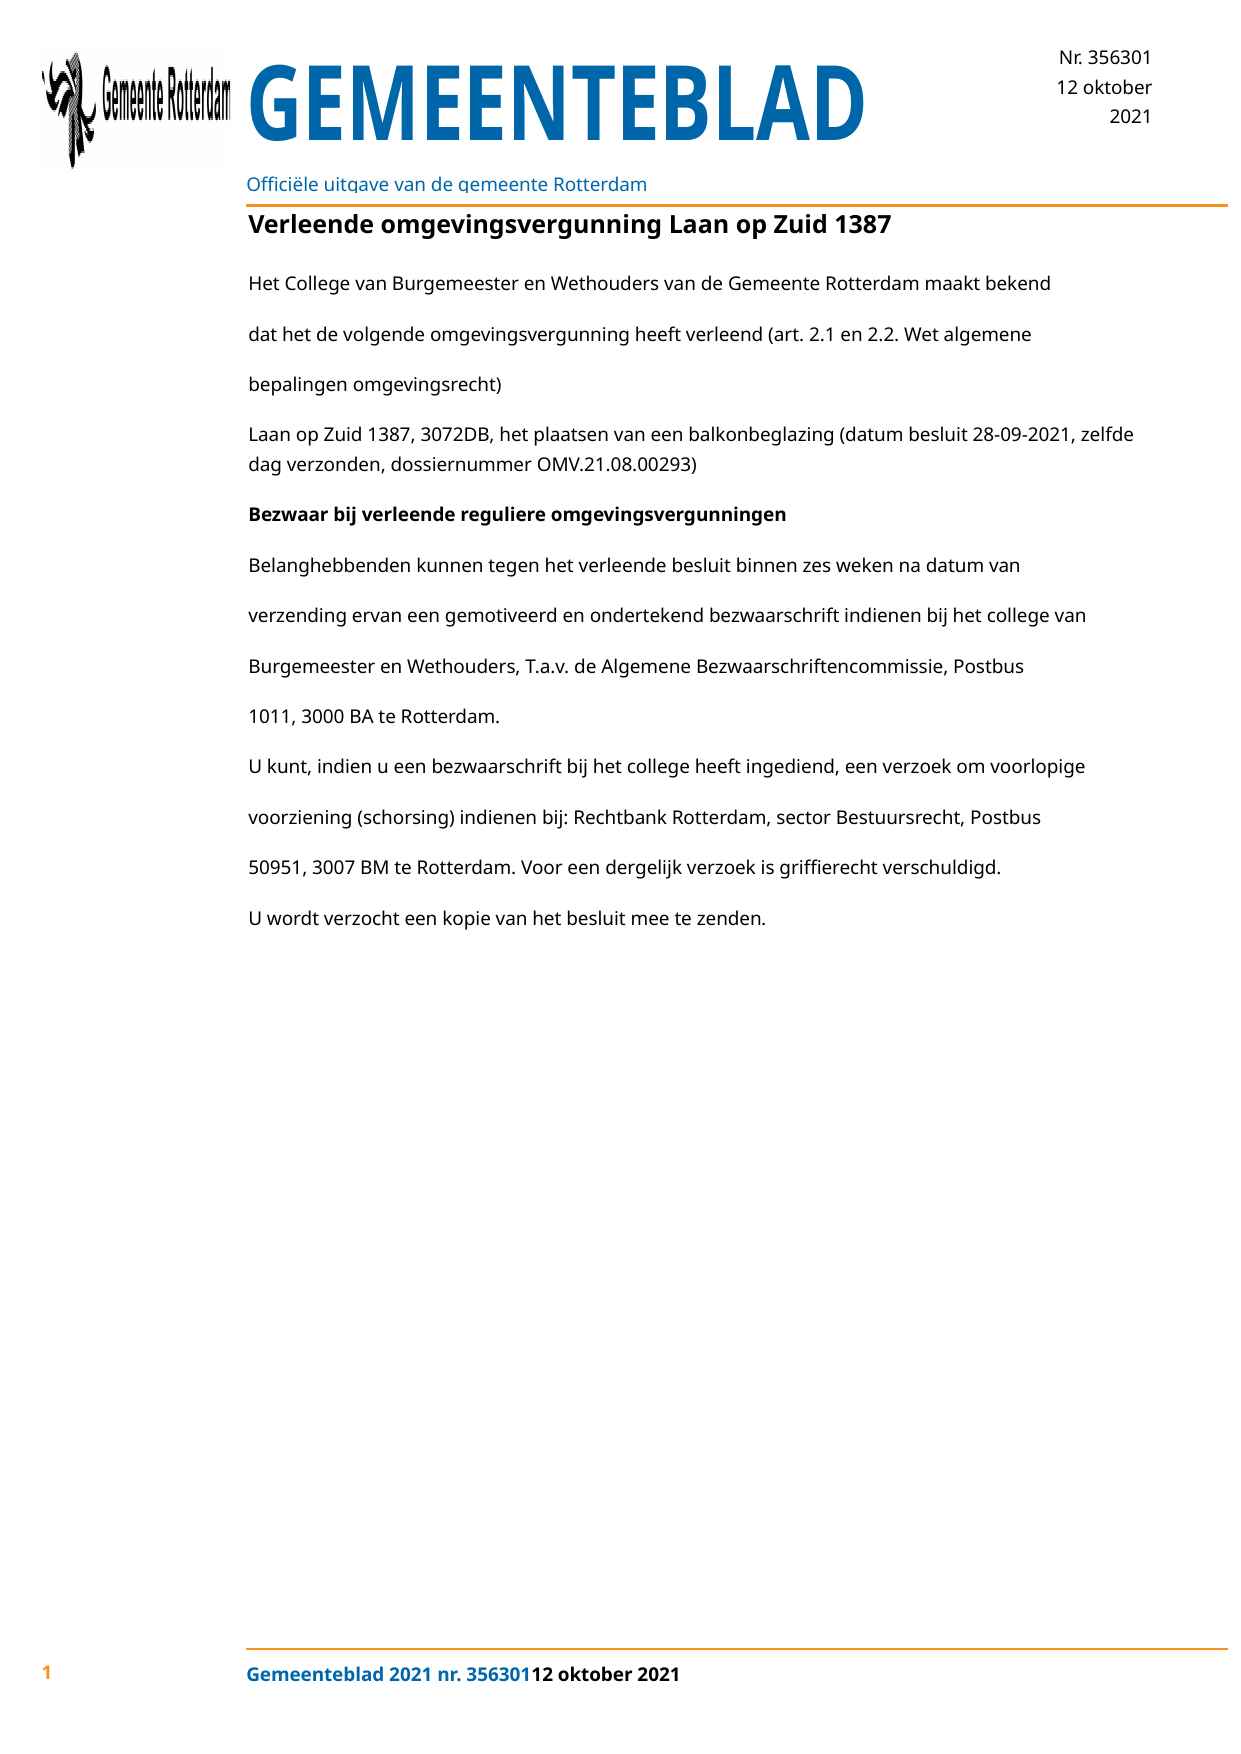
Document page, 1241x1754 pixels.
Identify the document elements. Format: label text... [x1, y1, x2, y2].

text Het College van Burgemeester en Wethouders van de Gemeente Rotterdam maakt bekend [248, 270, 1152, 296]
text verzending ervan een gemotiveerd en ondertekend bezwaarschrift indienen bij het college van [248, 602, 1152, 628]
text bepalingen omgevingsrecht) [248, 371, 1152, 397]
text 50951, 3007 BM te Rotterdam. Voor een dergelijk verzoek is griffierecht verschuldigd. [248, 854, 1152, 880]
text Laan op Zuid 1387, 3072DB, het plaatsen van een balkonbeglazing (datum besluit 28-09-2021, zelfde dag verzonden, dossiernummer OMV.21.08.00293) [248, 422, 1152, 477]
text Belanghebbenden kunnen tegen het verleende besluit binnen zes weken na datum van [248, 552, 1152, 578]
picture [41, 47, 231, 172]
text voorziening (schorsing) indienen bij: Rechtbank Rotterdam, sector Bestuursrecht, Postbus [248, 804, 1152, 830]
text Bezwaar bij verleende reguliere omgevingsvergunningen [248, 502, 1152, 527]
text 1011, 3000 BA te Rotterdam. [248, 703, 1152, 729]
text dat het de volgende omgevingsvergunning heeft verleend (art. 2.1 en 2.2. Wet algemene [248, 321, 1152, 346]
text Verleende omgevingsvergunning Laan op Zuid 1387 [248, 207, 1152, 241]
text U kunt, indien u een bezwaarschrift bij het college heeft ingediend, een verzoek om voorlopige [248, 754, 1152, 779]
text U wordt verzocht een kopie van het besluit mee te zenden. [248, 905, 1152, 931]
text Burgemeester en Wethouders, T.a.v. de Algemene Bezwaarschriftencommissie, Postbus [248, 653, 1152, 678]
